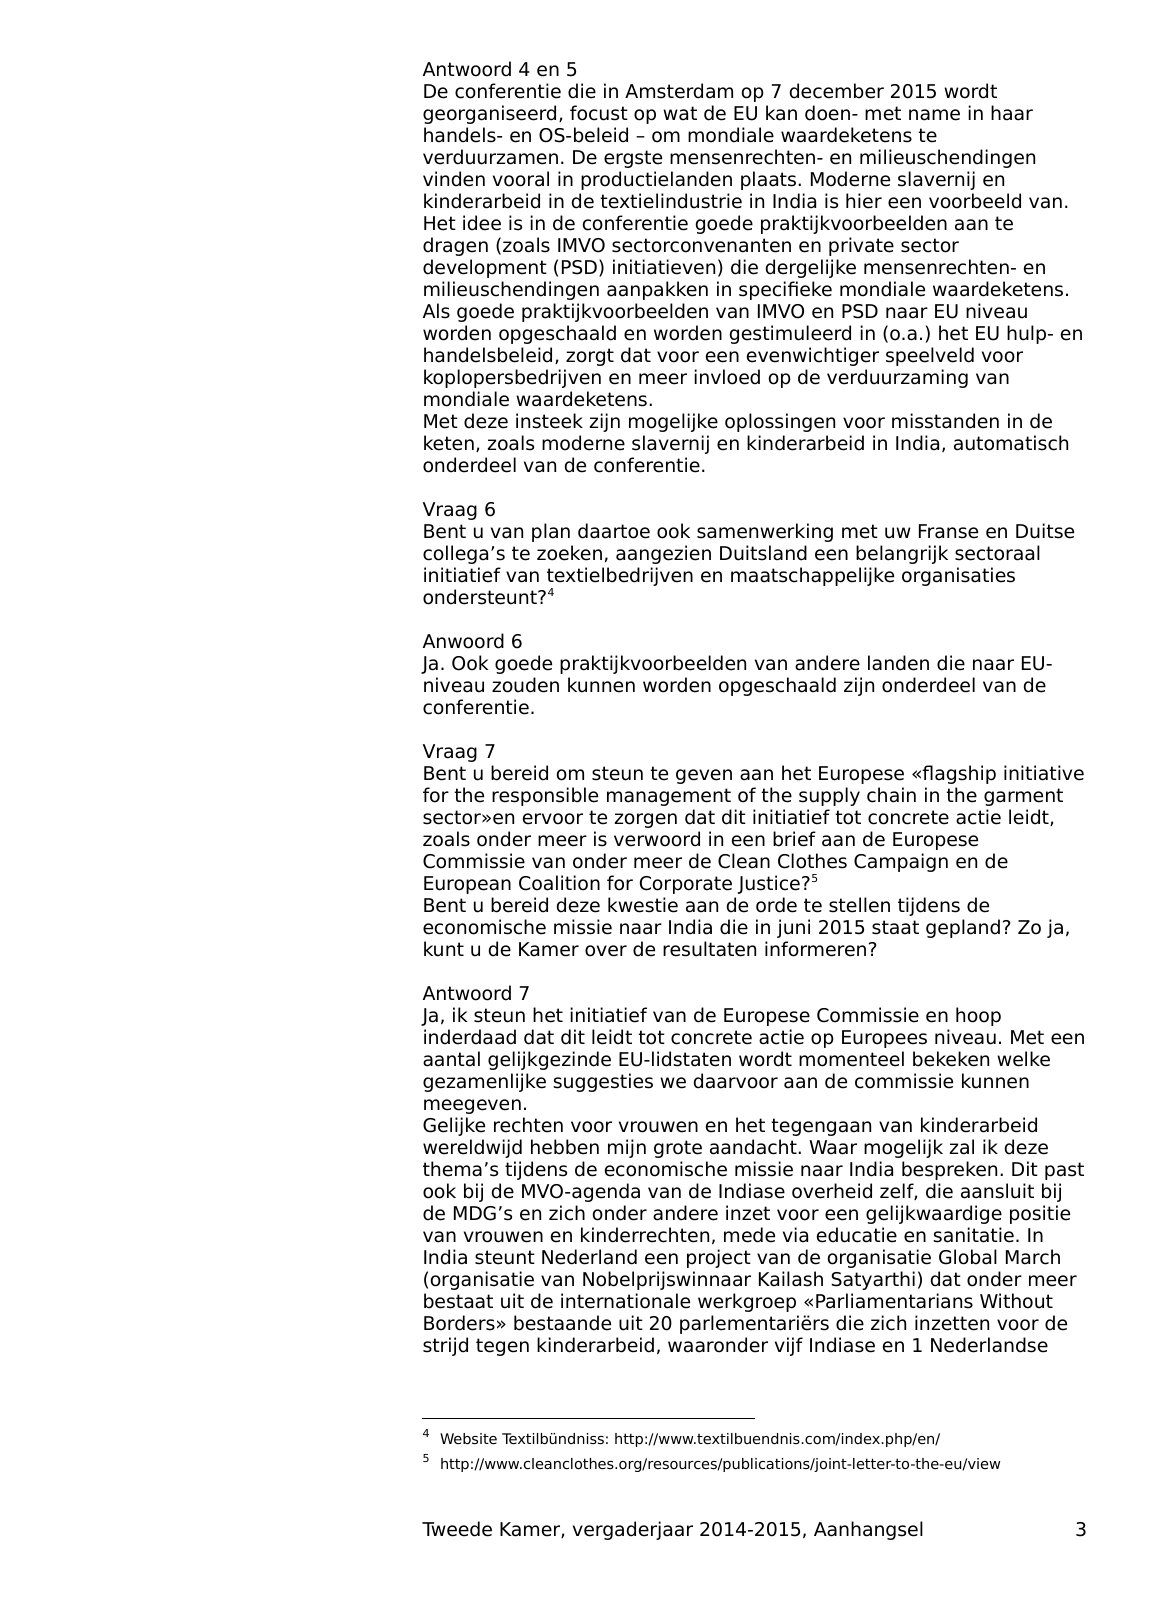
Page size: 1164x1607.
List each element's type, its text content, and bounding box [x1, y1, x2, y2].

text Bent u bereid om steun te geven aan het Europese «flagship initiative for the responsible management of the supply chain in the garment sector»en ervoor te zorgen dat dit initiatief tot concrete actie leidt, zoals onder meer is verwoord in een brief aan de Europese Commissie van onder meer de Clean Clothes Campaign en de European Coalition for Corporate Justice? [422, 763, 1087, 895]
text Met deze insteek zijn mogelijke oplossingen voor misstanden in de keten, zoals moderne slavernij en kinderarbeid in India, automatisch onderdeel van de conferentie. [422, 411, 1087, 477]
text Antwoord 4 en 5 [422, 59, 1087, 81]
text Vraag 6 [422, 499, 1087, 521]
text Vraag 7 [422, 741, 1087, 763]
text Ja, ik steun het initiatief van de Europese Commissie en hoop inderdaad dat dit leidt tot concrete actie op Europees niveau. Met een aantal gelijkgezinde EU-lidstaten wordt momenteel bekeken welke gezamenlijke suggesties we daarvoor aan de commissie kunnen meegeven. [422, 1005, 1087, 1115]
text Bent u van plan daartoe ook samenwerking met uw Franse en Duitse collega’s te zoeken, aangezien Duitsland een belangrijk sectoraal initiatief van textielbedrijven en maatschappelijke organisaties ondersteunt? [422, 521, 1087, 609]
text Anwoord 6 [422, 631, 1087, 653]
text Antwoord 7 [422, 983, 1087, 1005]
text http://www.cleanclothes.org/resources/publications/joint-letter-to-the-eu/view [422, 1452, 1087, 1474]
text Website Textilbündniss: http://www.textilbuendnis.com/index.php/en/ [422, 1427, 1087, 1449]
text Ja. Ook goede praktijkvoorbeelden van andere landen die naar EU-niveau zouden kunnen worden opgeschaald zijn onderdeel van de conferentie. [422, 653, 1087, 719]
text Gelijke rechten voor vrouwen en het tegengaan van kinderarbeid wereldwijd hebben mijn grote aandacht. Waar mogelijk zal ik deze thema’s tijdens de economische missie naar India bespreken. Dit past ook bij de MVO-agenda van de Indiase overheid zelf, die aansluit bij de MDG’s en zich onder andere inzet voor een gelijkwaardige positie van vrouwen en kinderrechten, mede via educatie en sanitatie. In India steunt Nederland een project van de organisatie Global March (organisatie van Nobelprijswinnaar Kailash Satyarthi) dat onder meer bestaat uit de internationale werkgroep «Parliamentarians Without Borders» bestaande uit 20 parlementariërs die zich inzetten voor de strijd tegen kinderarbeid, waaronder vijf Indiase en 1 Nederlandse [422, 1115, 1087, 1357]
text Bent u bereid deze kwestie aan de orde te stellen tijdens de economische missie naar India die in juni 2015 staat gepland? Zo ja, kunt u de Kamer over de resultaten informeren? [422, 895, 1087, 961]
text De conferentie die in Amsterdam op 7 december 2015 wordt georganiseerd, focust op wat de EU kan doen- met name in haar handels- en OS-beleid – om mondiale waardeketens te verduurzamen. De ergste mensenrechten- en milieuschendingen vinden vooral in productielanden plaats. Moderne slavernij en kinderarbeid in de textielindustrie in India is hier een voorbeeld van. Het idee is in de conferentie goede praktijkvoorbeelden aan te dragen (zoals IMVO sectorconvenanten en private sector development (PSD) initiatieven) die dergelijke mensenrechten- en milieuschendingen aanpakken in specifieke mondiale waardeketens. Als goede praktijkvoorbeelden van IMVO en PSD naar EU niveau worden opgeschaald en worden gestimuleerd in (o.a.) het EU hulp- en handelsbeleid, zorgt dat voor een evenwichtiger speelveld voor koplopersbedrijven en meer invloed op de verduurzaming van mondiale waardeketens. [422, 81, 1087, 411]
